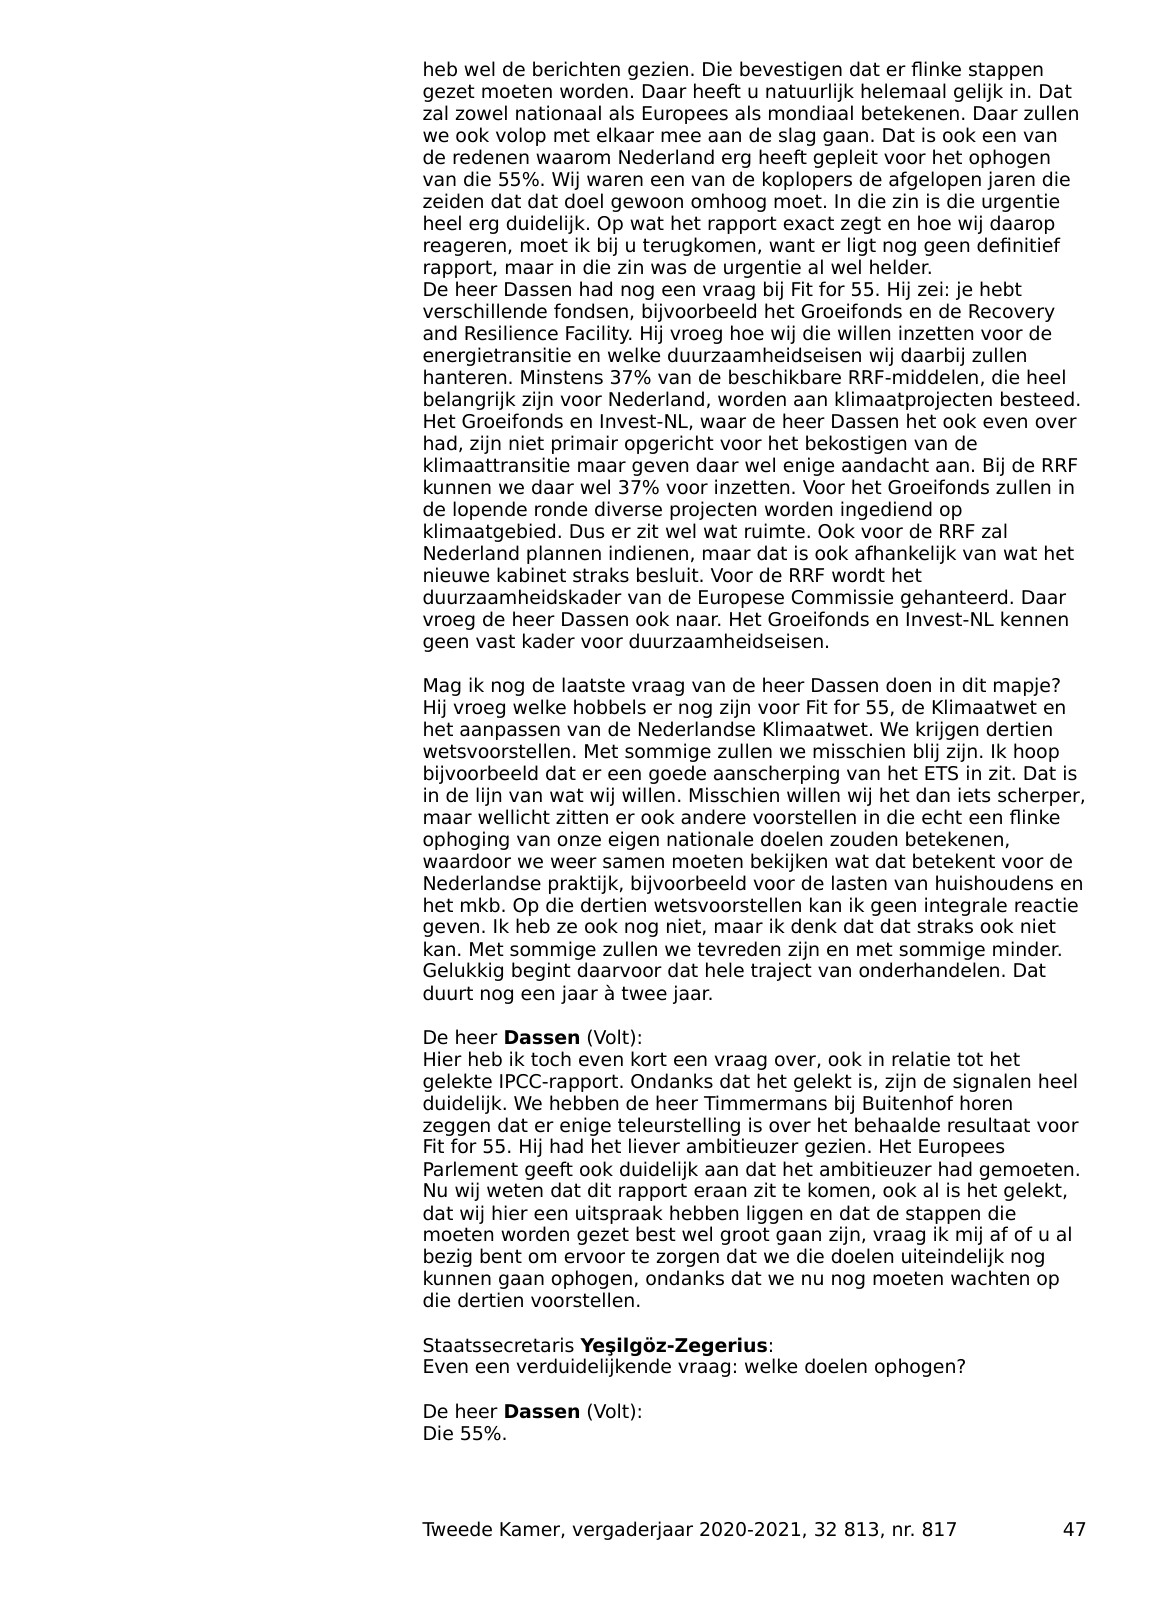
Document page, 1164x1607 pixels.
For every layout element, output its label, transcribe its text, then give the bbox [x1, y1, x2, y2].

text heb wel de berichten gezien. Die bevestigen dat er flinke stappen gezet moeten worden. Daar heeft u natuurlijk helemaal gelijk in. Dat zal zowel nationaal als Europees als mondiaal betekenen. Daar zullen we ook volop met elkaar mee aan de slag gaan. Dat is ook een van de redenen waarom Nederland erg heeft gepleit voor het ophogen van die 55%. Wij waren een van de koplopers de afgelopen jaren die zeiden dat dat doel gewoon omhoog moet. In die zin is die urgentie heel erg duidelijk. Op wat het rapport exact zegt en hoe wij daarop reageren, moet ik bij u terugkomen, want er ligt nog geen definitief rapport, maar in die zin was de urgentie al wel helder. [422, 59, 1087, 279]
text Die 55%. [422, 1423, 1087, 1444]
text Even een verduidelijkende vraag: welke doelen ophogen? [422, 1356, 1087, 1378]
text De heer Dassen had nog een vraag bij Fit for 55. Hij zei: je hebt verschillende fondsen, bijvoorbeeld het Groeifonds en de Recovery and Resilience Facility. Hij vroeg hoe wij die willen inzetten voor de energietransitie en welke duurzaamheidseisen wij daarbij zullen hanteren. Minstens 37% van de beschikbare RRF-middelen, die heel belangrijk zijn voor Nederland, worden aan klimaatprojecten besteed. Het Groeifonds en Invest-NL, waar de heer Dassen het ook even over had, zijn niet primair opgericht voor het bekostigen van de klimaattransitie maar geven daar wel enige aandacht aan. Bij de RRF kunnen we daar wel 37% voor inzetten. Voor het Groeifonds zullen in de lopende ronde diverse projecten worden ingediend op klimaatgebied. Dus er zit wel wat ruimte. Ook voor de RRF zal Nederland plannen indienen, maar dat is ook afhankelijk van wat het nieuwe kabinet straks besluit. Voor de RRF wordt het duurzaamheidskader van de Europese Commissie gehanteerd. Daar vroeg de heer Dassen ook naar. Het Groeifonds en Invest-NL kennen geen vast kader voor duurzaamheidseisen. [422, 279, 1087, 652]
text Hier heb ik toch even kort een vraag over, ook in relatie tot het gelekte IPCC-rapport. Ondanks dat het gelekt is, zijn de signalen heel duidelijk. We hebben de heer Timmermans bij Buitenhof horen zeggen dat er enige teleurstelling is over het behaalde resultaat voor Fit for 55. Hij had het liever ambitieuzer gezien. Het Europees Parlement geeft ook duidelijk aan dat het ambitieuzer had gemoeten. Nu wij weten dat dit rapport eraan zit te komen, ook al is het gelekt, dat wij hier een uitspraak hebben liggen en dat de stappen die moeten worden gezet best wel groot gaan zijn, vraag ik mij af of u al bezig bent om ervoor te zorgen dat we die doelen uiteindelijk nog kunnen gaan ophogen, ondanks dat we nu nog moeten wachten op die dertien voorstellen. [422, 1048, 1087, 1312]
text Mag ik nog de laatste vraag van de heer Dassen doen in dit mapje? Hij vroeg welke hobbels er nog zijn voor Fit for 55, de Klimaatwet en het aanpassen van de Nederlandse Klimaatwet. We krijgen dertien wetsvoorstellen. Met sommige zullen we misschien blij zijn. Ik hoop bijvoorbeeld dat er een goede aanscherping van het ETS in zit. Dat is in de lijn van wat wij willen. Misschien willen wij het dan iets scherper, maar wellicht zitten er ook andere voorstellen in die echt een flinke ophoging van onze eigen nationale doelen zouden betekenen, waardoor we weer samen moeten bekijken wat dat betekent voor de Nederlandse praktijk, bijvoorbeeld voor de lasten van huishoudens en het mkb. Op die dertien wetsvoorstellen kan ik geen integrale reactie geven. Ik heb ze ook nog niet, maar ik denk dat dat straks ook niet kan. Met sommige zullen we tevreden zijn en met sommige minder. Gelukkig begint daarvoor dat hele traject van onderhandelen. Dat duurt nog een jaar à twee jaar. [422, 675, 1087, 1004]
text De heer Dassen (Volt): [422, 1027, 1087, 1048]
text De heer Dassen (Volt): [422, 1401, 1087, 1423]
text Staatssecretaris Yeşilgöz-Zegerius: [422, 1334, 1087, 1356]
